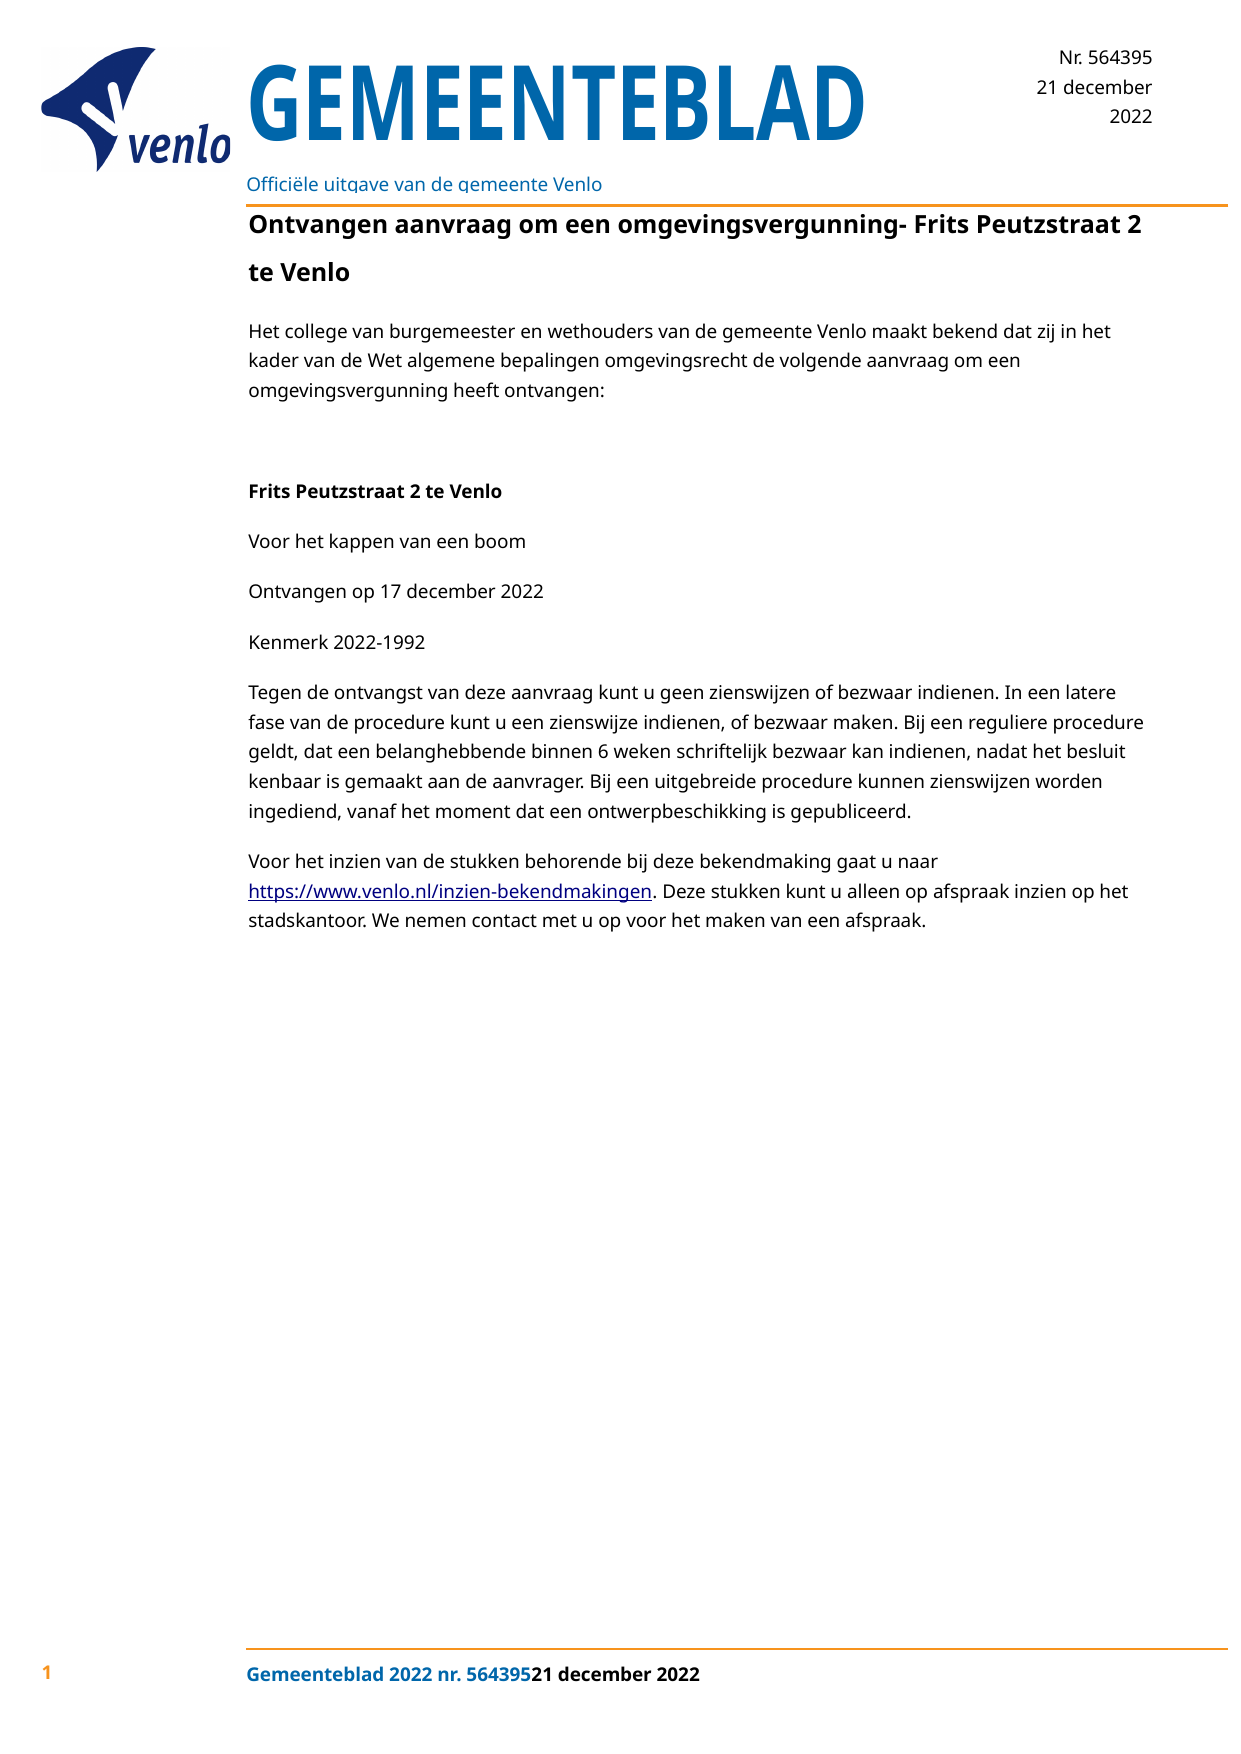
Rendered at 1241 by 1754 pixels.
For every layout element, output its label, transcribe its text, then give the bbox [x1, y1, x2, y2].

text Ontvangen aanvraag om een omgevingsvergunning- Frits Peutzstraat 2 te Venlo [248, 207, 1152, 288]
text Ontvangen op 17 december 2022 [248, 579, 1152, 604]
picture [41, 47, 231, 172]
text Voor het kappen van een boom [248, 528, 1152, 554]
text Kenmerk 2022-1992 [248, 629, 1152, 655]
text Tegen de ontvangst van deze aanvraag kunt u geen zienswijzen of bezwaar indienen. In een latere fase van de procedure kunt u een zienswijze indienen, of bezwaar maken. Bij een reguliere procedure geldt, dat een belanghebbende binnen 6 weken schriftelijk bezwaar kan indienen, nadat het besluit kenbaar is gemaakt aan de aanvrager. Bij een uitgebreide procedure kunnen zienswijzen worden ingediend, vanaf het moment dat een ontwerpbeschikking is gepubliceerd. [248, 679, 1152, 824]
text Frits Peutzstraat 2 te Venlo [248, 478, 1152, 504]
text Het college van burgemeester en wethouders van de gemeente Venlo maakt bekend dat zij in het kader van de Wet algemene bepalingen omgevingsrecht de volgende aanvraag om een omgevingsvergunning heeft ontvangen: [248, 318, 1152, 403]
text Voor het inzien van de stukken behorende bij deze bekendmaking gaat u naar https://www.venlo.nl/inzien-bekendmakingen. Deze stukken kunt u alleen op afspraak inzien op het stadskantoor. We nemen contact met u op voor het maken van een afspraak. [248, 848, 1152, 933]
